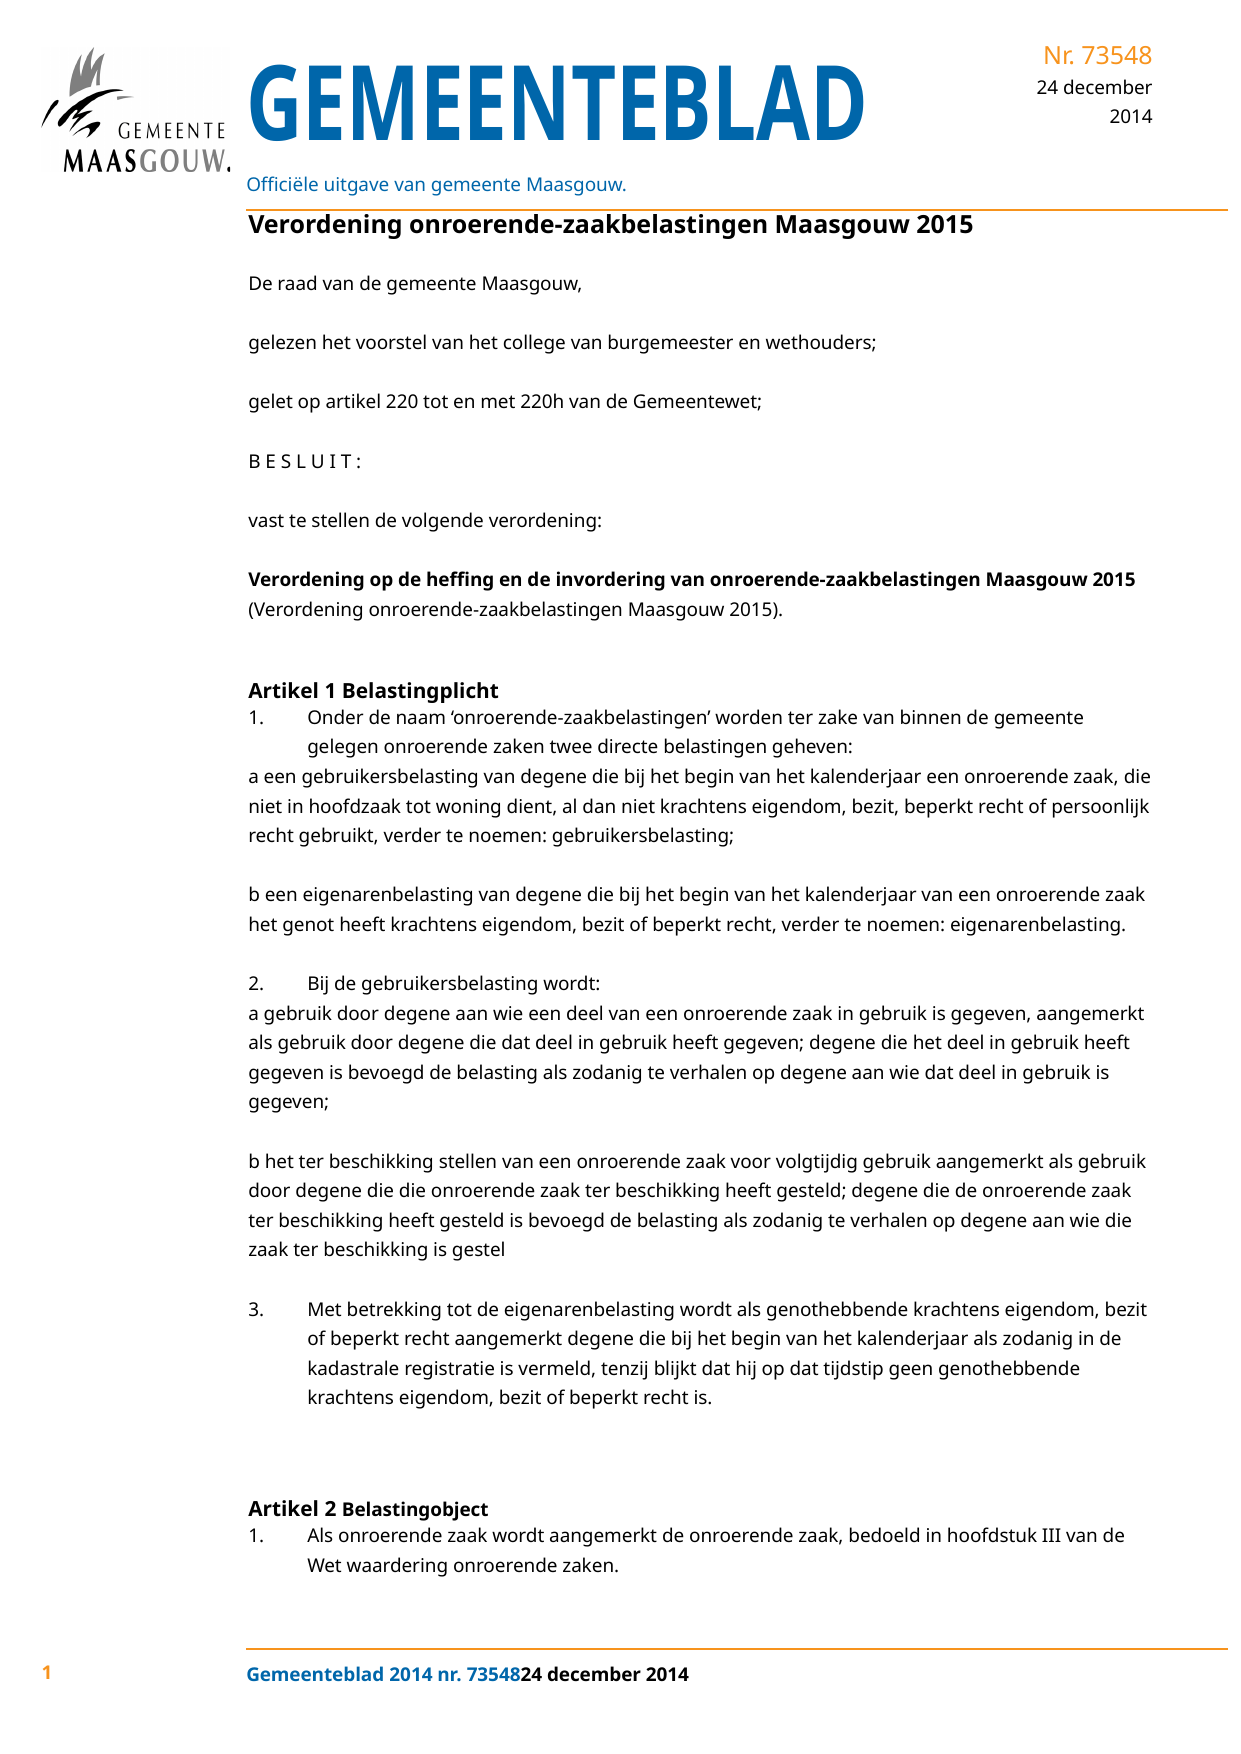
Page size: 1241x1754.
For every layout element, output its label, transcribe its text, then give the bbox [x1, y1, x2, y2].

text B E S L U I T : [248, 448, 1152, 473]
text Verordening op de heffing en de invordering van onroerende-zaakbelastingen Maasgouw 2015 [248, 566, 1152, 592]
list Bij de gebruikersbelasting wordt: [248, 970, 1152, 996]
text (Verordening onroerende-zaakbelastingen Maasgouw 2015). [248, 596, 1152, 621]
text gelezen het voorstel van het college van burgemeester en wethouders; [248, 329, 1152, 355]
text a een gebruikersbelasting van degene die bij het begin van het kalenderjaar een onroerende zaak, die niet in hoofdzaak tot woning dient, al dan niet krachtens eigendom, bezit, beperkt recht of persoonlijk recht gebruikt, verder te noemen: gebruikersbelasting; [248, 763, 1152, 848]
list Met betrekking tot de eigenarenbelasting wordt als genothebbende krachtens eigendom, bezit of beperkt recht aangemerkt degene die bij het begin van het kalenderjaar als zodanig in de kadastrale registratie is vermeld, tenzij blijkt dat hij op dat tijdstip geen genothebbende krachtens eigendom, bezit of beperkt recht is. [248, 1296, 1152, 1410]
text Artikel 2 Belastingobject [248, 1494, 1152, 1523]
text b het ter beschikking stellen van een onroerende zaak voor volgtijdig gebruik aangemerkt als gebruik door degene die die onroerende zaak ter beschikking heeft gesteld; degene die de onroerende zaak ter beschikking heeft gesteld is bevoegd de belasting als zodanig te verhalen op degene aan wie die zaak ter beschikking is gestel [248, 1148, 1152, 1262]
text vast te stellen de volgende verordening: [248, 507, 1152, 533]
list Onder de naam ‘onroerende-zaakbelastingen’ worden ter zake van binnen de gemeente gelegen onroerende zaken twee directe belastingen geheven: [248, 704, 1152, 759]
text Verordening onroerende-zaakbelastingen Maasgouw 2015 [248, 211, 1152, 241]
list Als onroerende zaak wordt aangemerkt de onroerende zaak, bedoeld in hoofdstuk III van de Wet waardering onroerende zaken. [248, 1523, 1152, 1578]
text De raad van de gemeente Maasgouw, [248, 270, 1152, 296]
text a gebruik door degene aan wie een deel van een onroerende zaak in gebruik is gegeven, aangemerkt als gebruik door degene die dat deel in gebruik heeft gegeven; degene die het deel in gebruik heeft gegeven is bevoegd de belasting als zodanig te verhalen op degene aan wie dat deel in gebruik is gegeven; [248, 1000, 1152, 1114]
text b een eigenarenbelasting van degene die bij het begin van het kalenderjaar van een onroerende zaak het genot heeft krachtens eigendom, bezit of beperkt recht, verder te noemen: eigenarenbelasting. [248, 882, 1152, 937]
picture [41, 47, 231, 172]
text Artikel 1 Belastingplicht [248, 676, 1152, 704]
text gelet op artikel 220 tot en met 220h van de Gemeentewet; [248, 389, 1152, 414]
